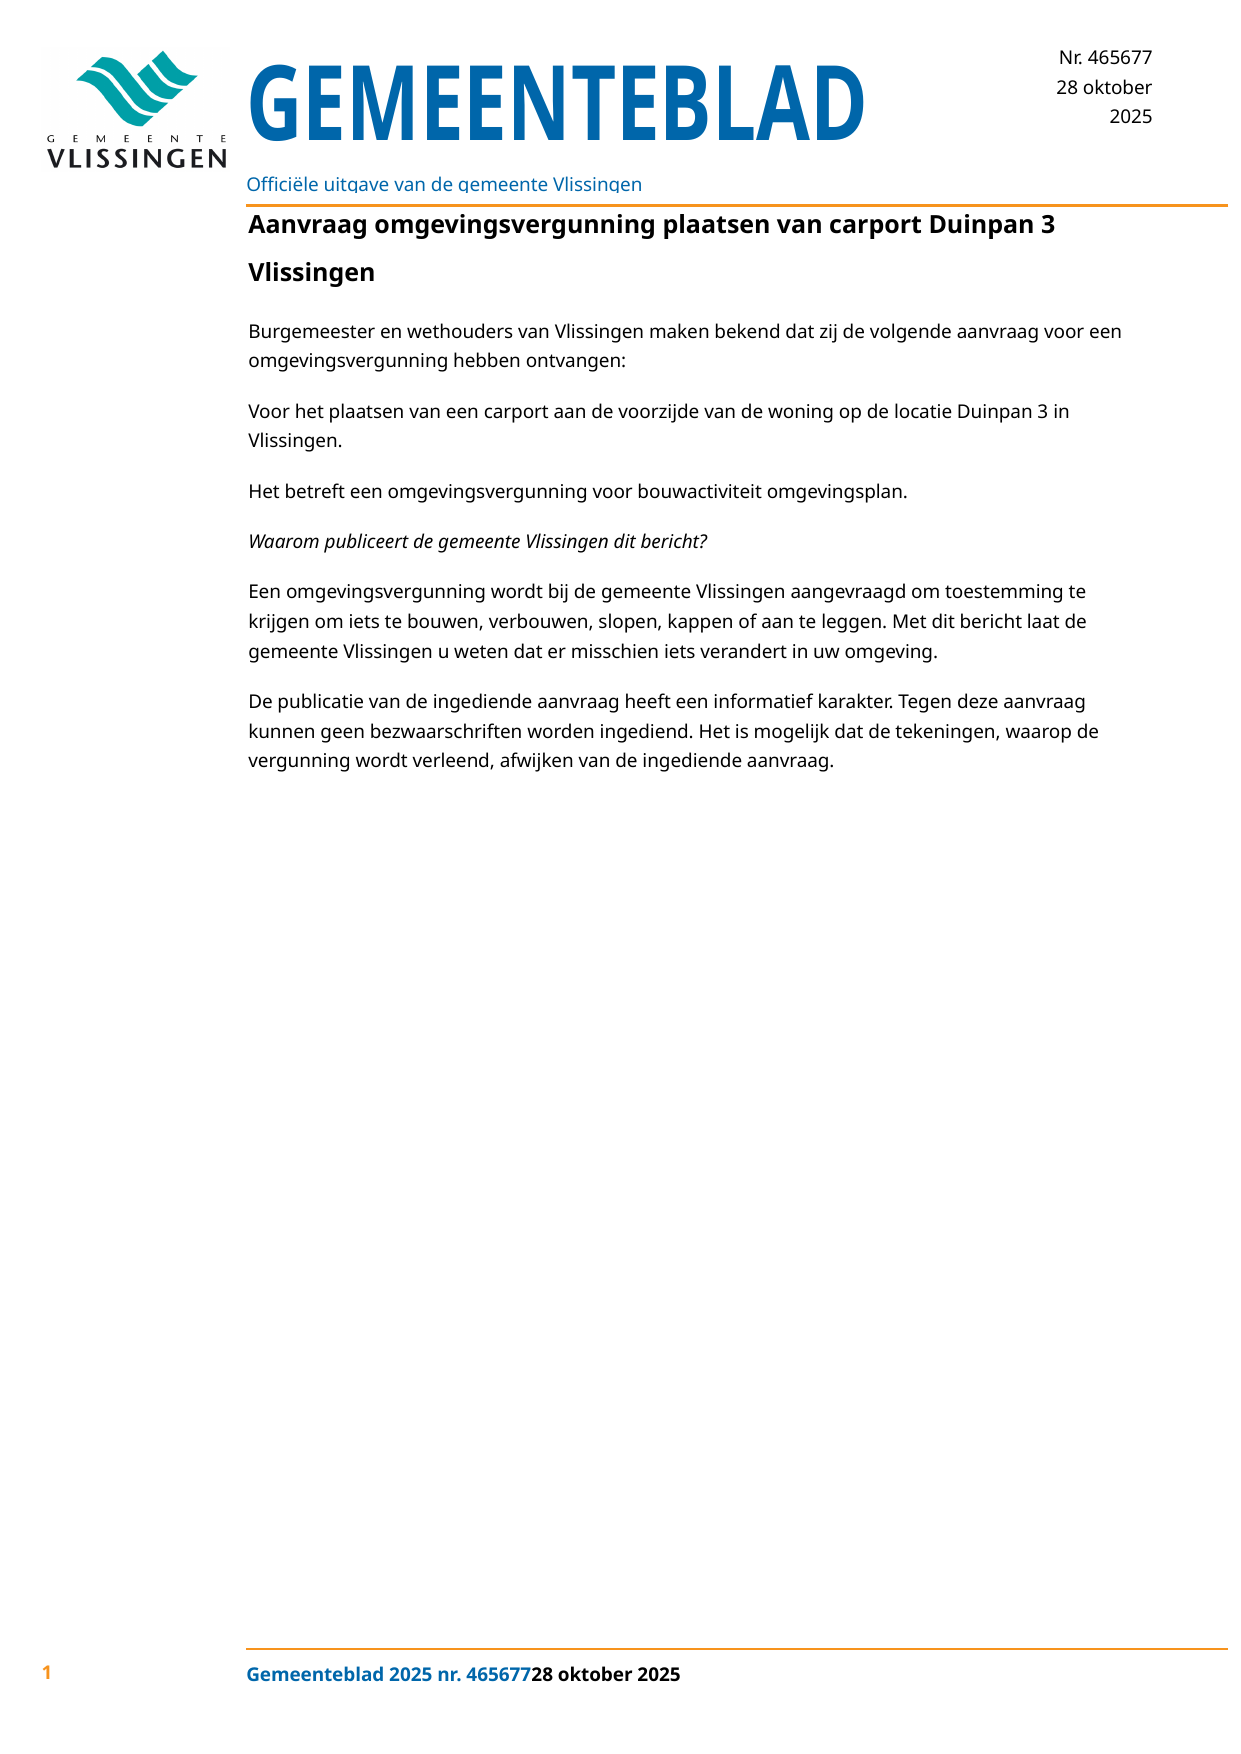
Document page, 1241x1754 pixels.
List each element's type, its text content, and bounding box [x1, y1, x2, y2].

text Burgemeester en wethouders van Vlissingen maken bekend dat zij de volgende aanvraag voor een omgevingsvergunning hebben ontvangen: [248, 318, 1152, 373]
text Waarom publiceert de gemeente Vlissingen dit bericht? [248, 528, 1152, 554]
text Voor het plaatsen van een carport aan de voorzijde van de woning op de locatie Duinpan 3 in Vlissingen. [248, 398, 1152, 453]
text Het betreft een omgevingsvergunning voor bouwactiviteit omgevingsplan. [248, 478, 1152, 504]
text De publicatie van de ingediende aanvraag heeft een informatief karakter. Tegen deze aanvraag kunnen geen bezwaarschriften worden ingediend. Het is mogelijk dat de tekeningen, waarop de vergunning wordt verleend, afwijken van de ingediende aanvraag. [248, 688, 1152, 773]
picture [41, 47, 231, 172]
text Een omgevingsvergunning wordt bij de gemeente Vlissingen aangevraagd om toestemming te krijgen om iets te bouwen, verbouwen, slopen, kappen of aan te leggen. Met dit bericht laat de gemeente Vlissingen u weten dat er misschien iets verandert in uw omgeving. [248, 579, 1152, 664]
text Aanvraag omgevingsvergunning plaatsen van carport Duinpan 3 Vlissingen [248, 207, 1152, 288]
